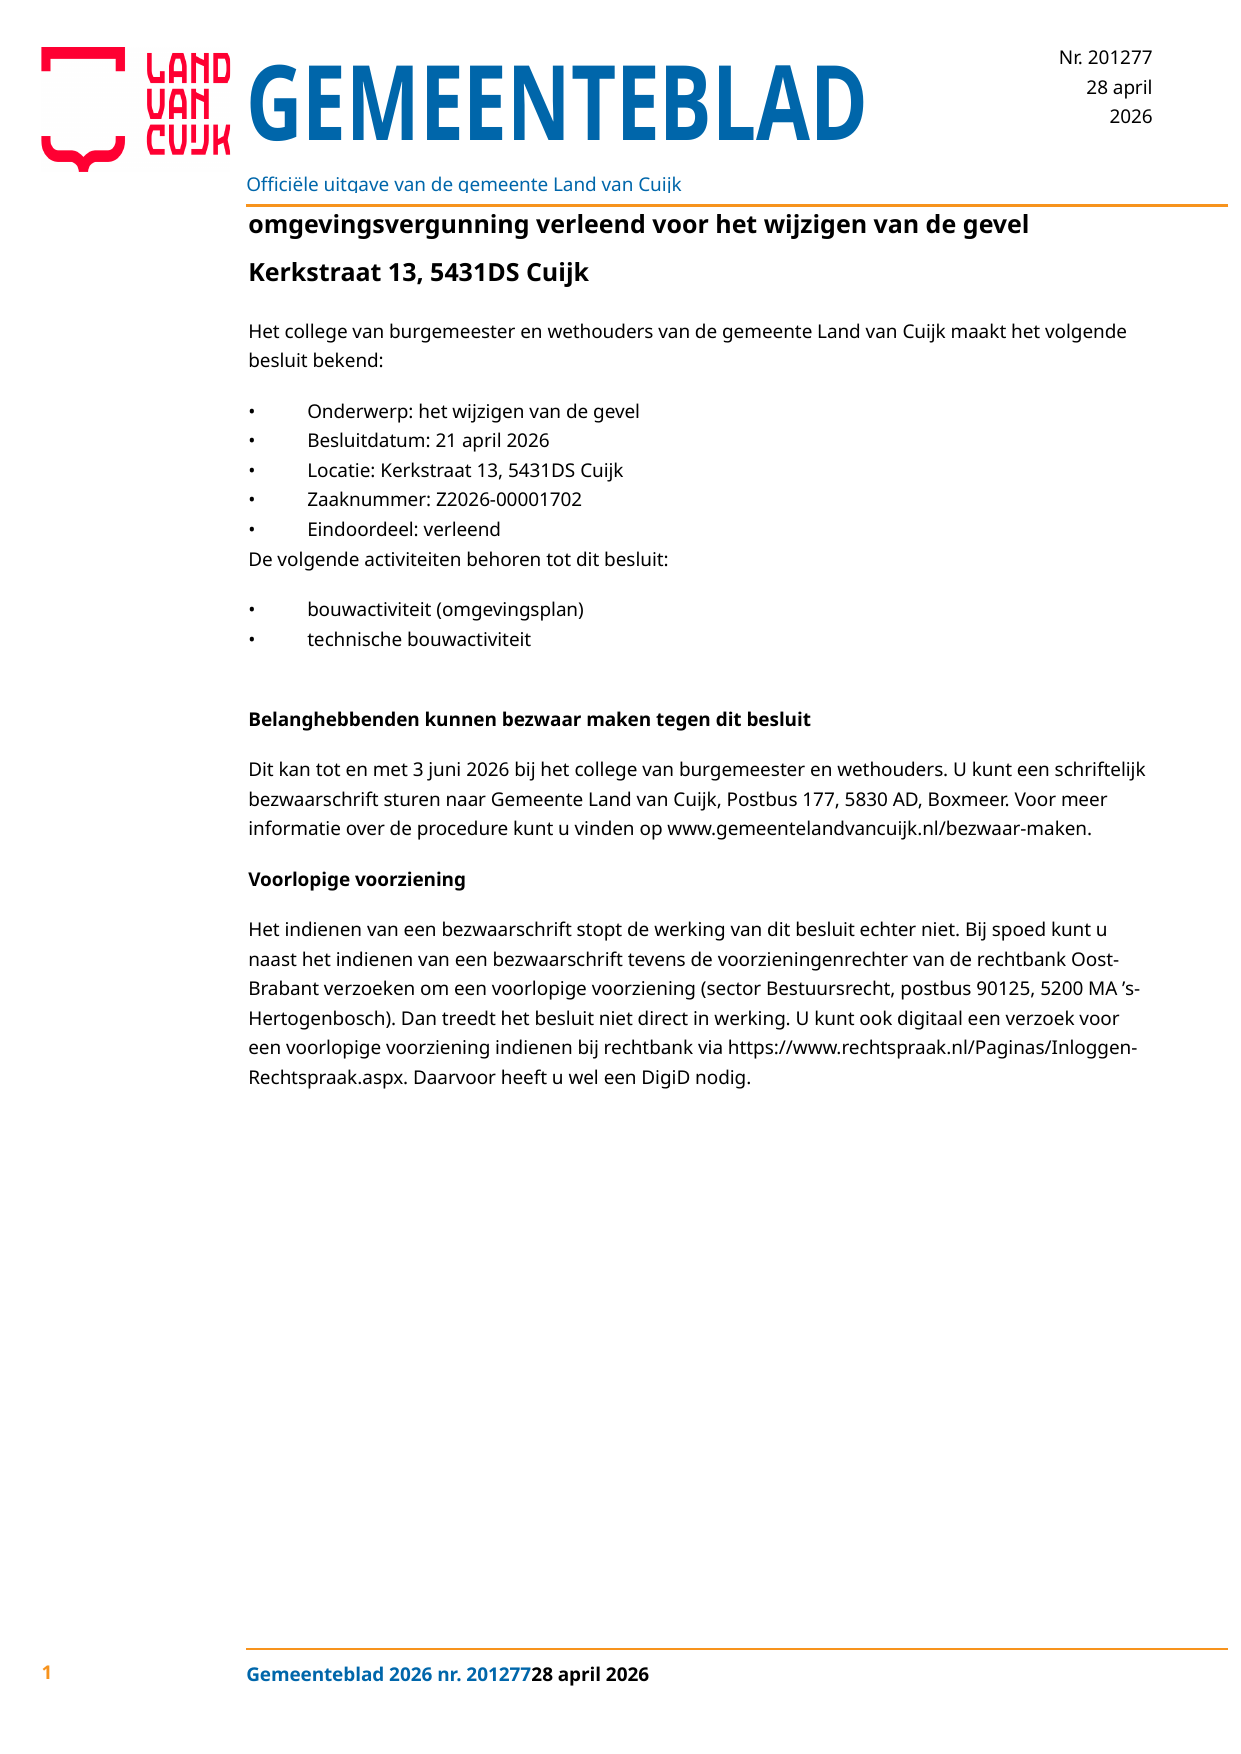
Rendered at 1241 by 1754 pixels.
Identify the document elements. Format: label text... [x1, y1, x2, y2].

list Onderwerp: het wijzigen van de gevel [248, 398, 1152, 424]
text Voorlopige voorziening [248, 866, 1152, 892]
list Locatie: Kerkstraat 13, 5431DS Cuijk [248, 457, 1152, 483]
list Zaaknummer: Z2026-00001702 [248, 487, 1152, 512]
text Het college van burgemeester en wethouders van de gemeente Land van Cuijk maakt het volgende besluit bekend: [248, 318, 1152, 373]
text Het indienen van een bezwaarschrift stopt de werking van dit besluit echter niet. Bij spoed kunt u naast het indienen van een bezwaarschrift tevens de voorzieningenrechter van de rechtbank Oost-Brabant verzoeken om een voorlopige voorziening (sector Bestuursrecht, postbus 90125, 5200 MA ’s-Hertogenbosch). Dan treedt het besluit niet direct in werking. U kunt ook digitaal een verzoek voor een voorlopige voorziening indienen bij rechtbank via https://www.rechtspraak.nl/Paginas/Inloggen-Rechtspraak.aspx. Daarvoor heeft u wel een DigiD nodig. [248, 916, 1152, 1090]
list bouwactiviteit (omgevingsplan) [248, 596, 1152, 622]
text De volgende activiteiten behoren tot dit besluit: [248, 546, 1152, 572]
picture [41, 47, 231, 172]
list Eindoordeel: verleend [248, 516, 1152, 542]
list technische bouwactiviteit [248, 626, 1152, 652]
list Besluitdatum: 21 april 2026 [248, 427, 1152, 453]
text omgevingsvergunning verleend voor het wijzigen van de gevel Kerkstraat 13, 5431DS Cuijk [248, 207, 1152, 288]
text Belanghebbenden kunnen bezwaar maken tegen dit besluit [248, 706, 1152, 732]
text Dit kan tot en met 3 juni 2026 bij het college van burgemeester en wethouders. U kunt een schriftelijk bezwaarschrift sturen naar Gemeente Land van Cuijk, Postbus 177, 5830 AD, Boxmeer. Voor meer informatie over de procedure kunt u vinden op www.gemeentelandvancuijk.nl/bezwaar-maken. [248, 756, 1152, 841]
